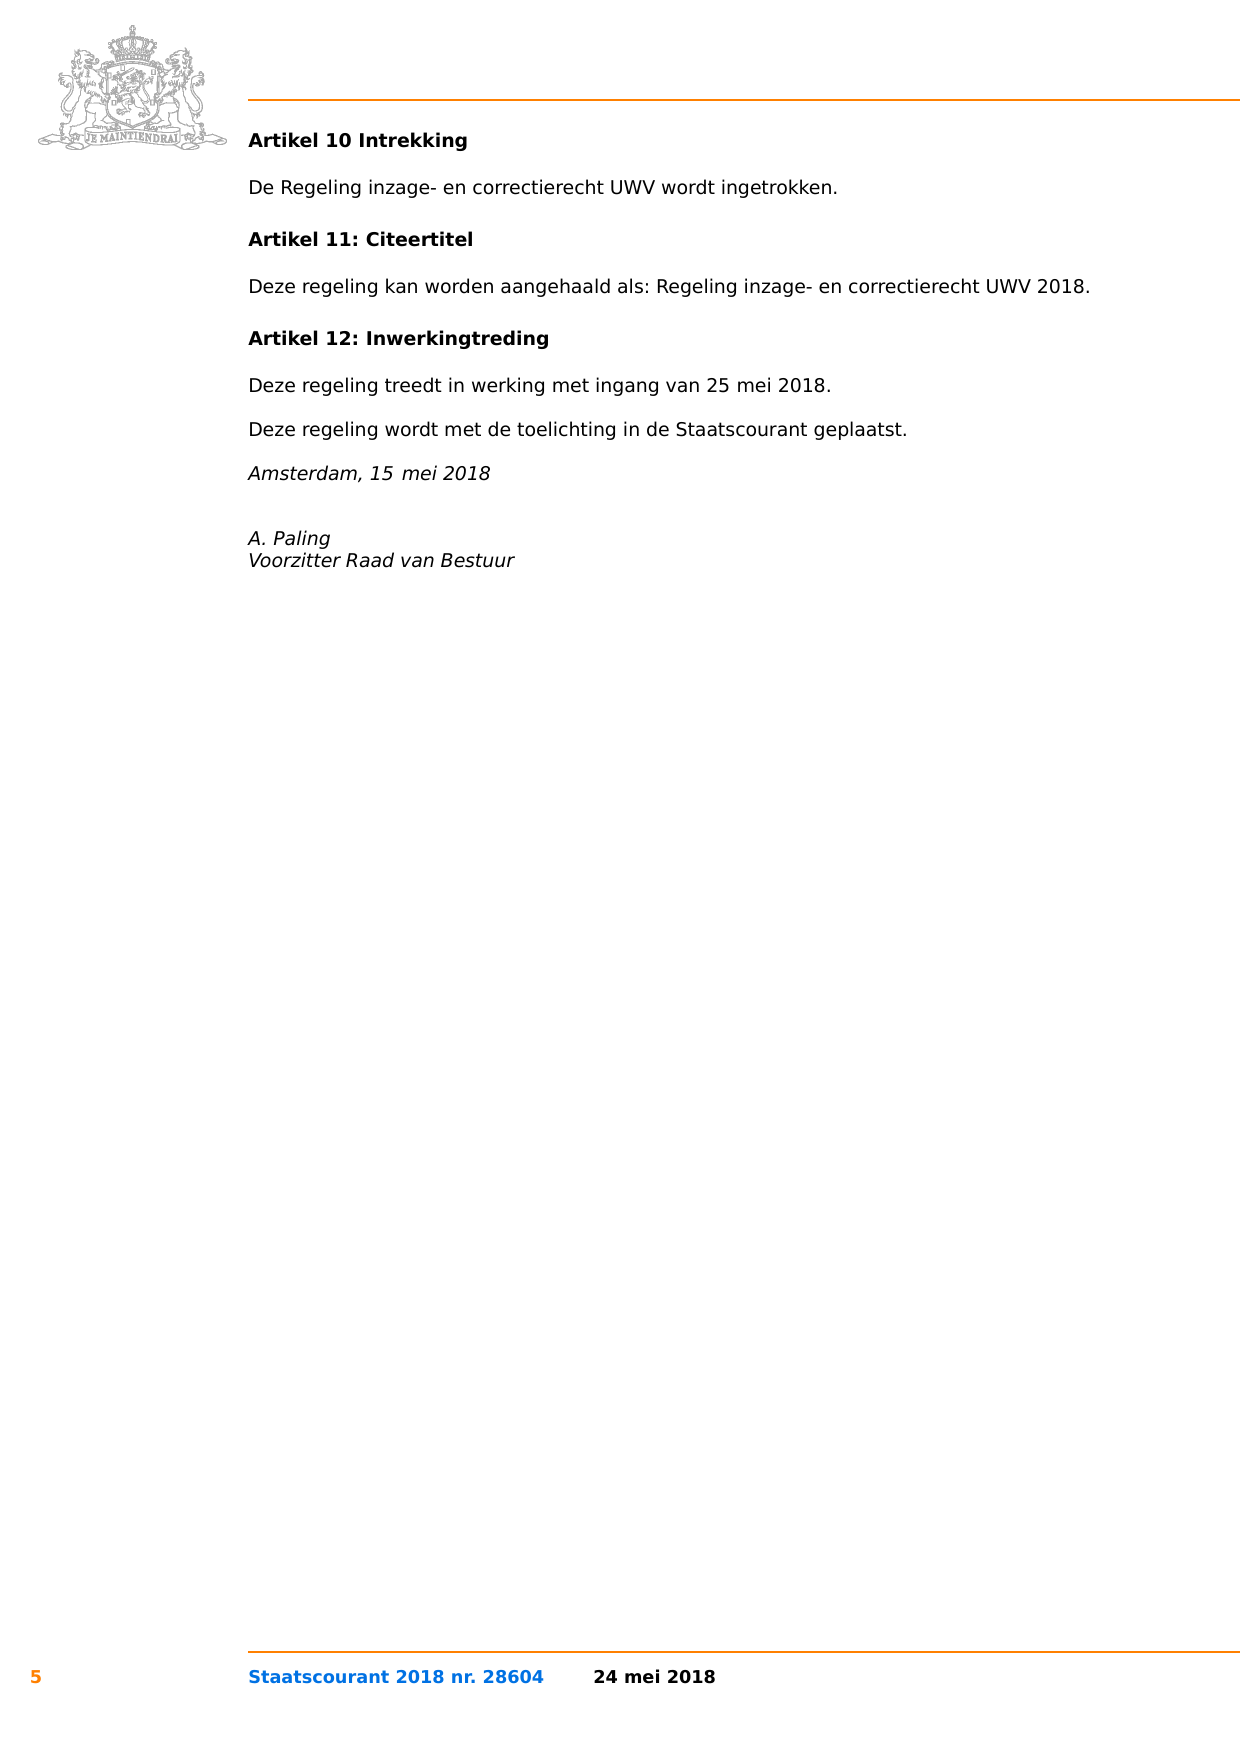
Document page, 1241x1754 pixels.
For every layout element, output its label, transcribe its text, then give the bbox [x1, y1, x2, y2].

text Deze regeling treedt in werking met ingang van 25 mei 2018. [248, 375, 1163, 397]
text A. Paling Voorzitter Raad van Bestuur [248, 506, 1163, 572]
picture [38, 25, 227, 150]
subtitle Artikel 11: Citeertitel [248, 229, 1163, 251]
text Deze regeling kan worden aangehaald als: Regeling inzage- en correctierecht UWV 2018. [248, 276, 1163, 298]
subtitle Artikel 12: Inwerkingtreding [248, 328, 1163, 350]
text De Regeling inzage- en correctierecht UWV wordt ingetrokken. [248, 177, 1163, 199]
subtitle Artikel 10 Intrekking [248, 130, 1163, 152]
text Amsterdam, 15 mei 2018 [248, 462, 1163, 484]
text Deze regeling wordt met de toelichting in de Staatscourant geplaatst. [248, 419, 1163, 441]
